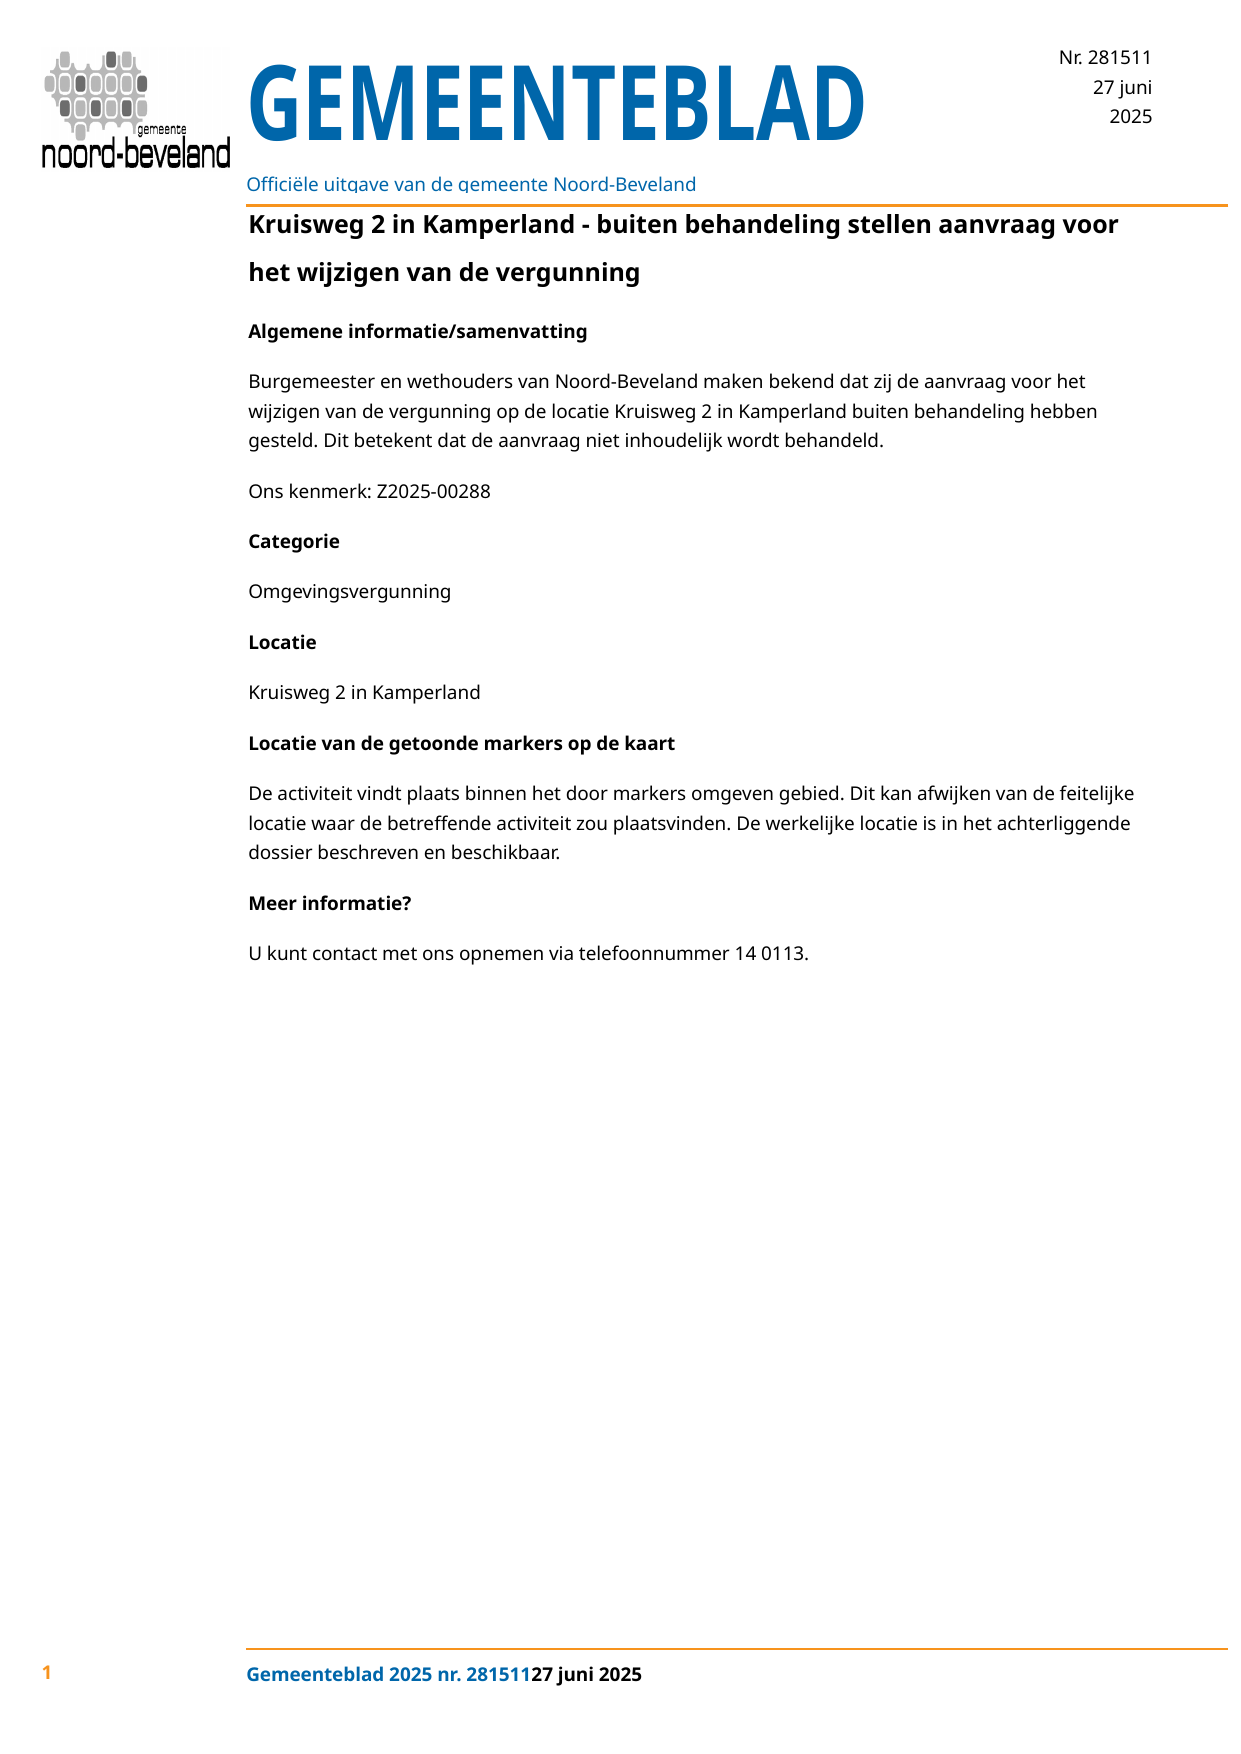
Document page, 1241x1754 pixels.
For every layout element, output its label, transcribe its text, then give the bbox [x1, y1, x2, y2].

text Locatie [248, 629, 1152, 655]
text Kruisweg 2 in Kamperland [248, 679, 1152, 705]
text Algemene informatie/samenvatting [248, 318, 1152, 344]
picture [41, 47, 231, 172]
text Ons kenmerk: Z2025-00288 [248, 478, 1152, 504]
text De activiteit vindt plaats binnen het door markers omgeven gebied. Dit kan afwijken van de feitelijke locatie waar de betreffende activiteit zou plaatsvinden. De werkelijke locatie is in het achterliggende dossier beschreven en beschikbaar. [248, 780, 1152, 865]
text Omgevingsvergunning [248, 579, 1152, 604]
text Meer informatie? [248, 890, 1152, 916]
text Kruisweg 2 in Kamperland - buiten behandeling stellen aanvraag voor het wijzigen van de vergunning [248, 207, 1152, 288]
text Categorie [248, 528, 1152, 554]
text U kunt contact met ons opnemen via telefoonnummer 14 0113. [248, 940, 1152, 966]
text Locatie van de getoonde markers op de kaart [248, 730, 1152, 756]
text Burgemeester en wethouders van Noord-Beveland maken bekend dat zij de aanvraag voor het wijzigen van de vergunning op de locatie Kruisweg 2 in Kamperland buiten behandeling hebben gesteld. Dit betekent dat de aanvraag niet inhoudelijk wordt behandeld. [248, 368, 1152, 453]
